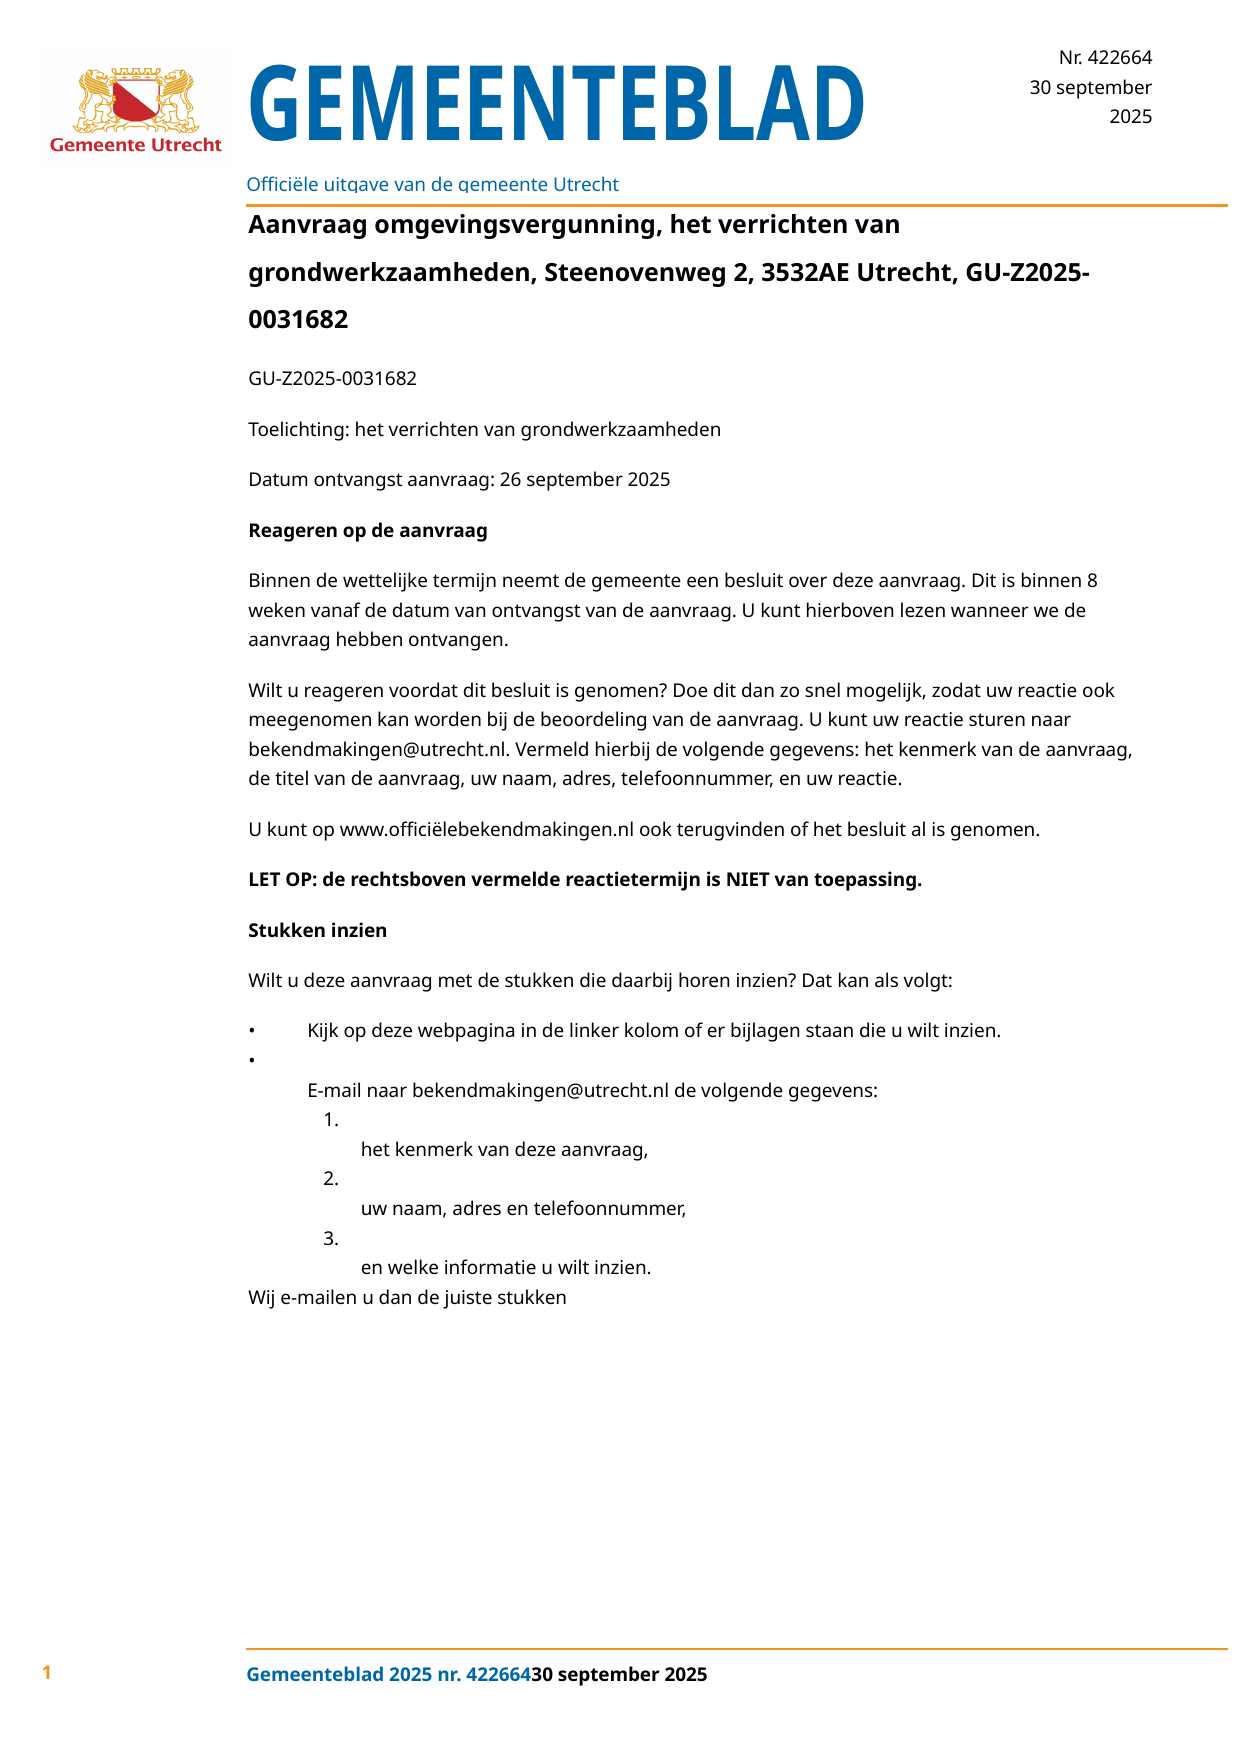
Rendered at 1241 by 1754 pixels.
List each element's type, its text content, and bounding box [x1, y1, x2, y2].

text Reageren op de aanvraag [248, 517, 1152, 542]
text Wilt u reageren voordat dit besluit is genomen? Doe dit dan zo snel mogelijk, zodat uw reactie ook meegenomen kan worden bij de beoordeling van de aanvraag. U kunt uw reactie sturen naar bekendmakingen@utrecht.nl. Vermeld hierbij de volgende gegevens: het kenmerk van de aanvraag, de titel van de aanvraag, uw naam, adres, telefoonnummer, en uw reactie. [248, 677, 1152, 791]
list Kijk op deze webpagina in de linker kolom of er bijlagen staan die u wilt inzien. [248, 1018, 1152, 1043]
list en welke informatie u wilt inzien. [323, 1254, 1152, 1280]
text Wij e-mailen u dan de juiste stukken [248, 1284, 1152, 1309]
text Wilt u deze aanvraag met de stukken die daarbij horen inzien? Dat kan als volgt: [248, 967, 1152, 993]
text LET OP: de rechtsboven vermelde reactietermijn is NIET van toepassing. [248, 866, 1152, 892]
list het kenmerk van deze aanvraag, [323, 1136, 1152, 1162]
text Aanvraag omgevingsvergunning, het verrichten van grondwerkzaamheden, Steenovenweg 2, 3532AE Utrecht, GU-Z2025-0031682 [248, 207, 1152, 336]
text U kunt op www.officiëlebekendmakingen.nl ook terugvinden of het besluit al is genomen. [248, 816, 1152, 842]
text Stukken inzien [248, 917, 1152, 942]
text GU-Z2025-0031682 [248, 366, 1152, 391]
text Datum ontvangst aanvraag: 26 september 2025 [248, 466, 1152, 492]
list E-mail naar bekendmakingen@utrecht.nl de volgende gegevens: [248, 1077, 1152, 1102]
picture [41, 47, 231, 172]
text Binnen de wettelijke termijn neemt de gemeente een besluit over deze aanvraag. Dit is binnen 8 weken vanaf de datum van ontvangst van de aanvraag. U kunt hierboven lezen wanneer we de aanvraag hebben ontvangen. [248, 567, 1152, 652]
text Toelichting: het verrichten van grondwerkzaamheden [248, 416, 1152, 442]
list uw naam, adres en telefoonnummer, [323, 1195, 1152, 1221]
